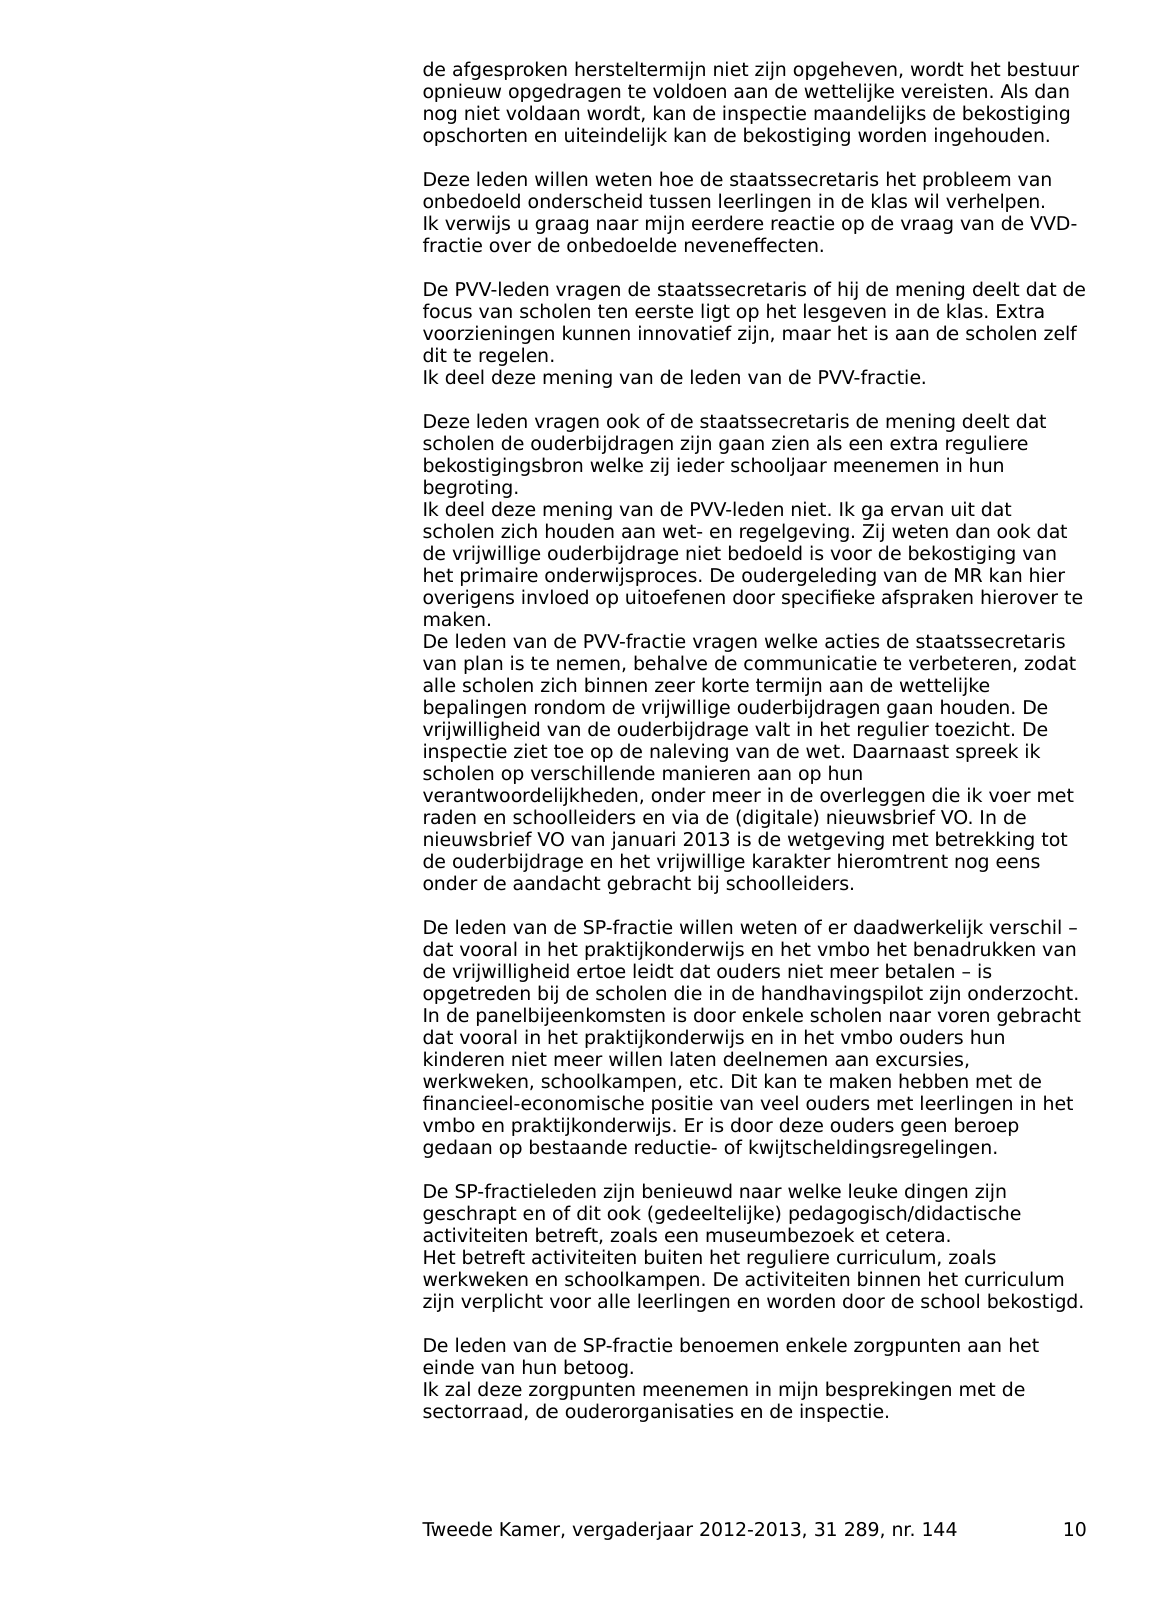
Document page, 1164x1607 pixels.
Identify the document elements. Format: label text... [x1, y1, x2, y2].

text Ik verwijs u graag naar mijn eerdere reactie op de vraag van de VVD-fractie over de onbedoelde neveneffecten. [422, 213, 1087, 257]
text Het betreft activiteiten buiten het reguliere curriculum, zoals werkweken en schoolkampen. De activiteiten binnen het curriculum zijn verplicht voor alle leerlingen en worden door de school bekostigd. [422, 1247, 1087, 1313]
text Deze leden willen weten hoe de staatssecretaris het probleem van onbedoeld onderscheid tussen leerlingen in de klas wil verhelpen. [422, 169, 1087, 213]
text Deze leden vragen ook of de staatssecretaris de mening deelt dat scholen de ouderbijdragen zijn gaan zien als een extra reguliere bekostigingsbron welke zij ieder schooljaar meenemen in hun begroting. [422, 411, 1087, 499]
text De leden van de SP-fractie benoemen enkele zorgpunten aan het einde van hun betoog. [422, 1335, 1087, 1379]
text De SP-fractieleden zijn benieuwd naar welke leuke dingen zijn geschrapt en of dit ook (gedeeltelijke) pedagogisch/didactische activiteiten betreft, zoals een museumbezoek et cetera. [422, 1181, 1087, 1247]
text De leden van de PVV-fractie vragen welke acties de staatssecretaris van plan is te nemen, behalve de communicatie te verbeteren, zodat alle scholen zich binnen zeer korte termijn aan de wettelijke bepalingen rondom de vrijwillige ouderbijdragen gaan houden. De vrijwilligheid van de ouderbijdrage valt in het regulier toezicht. De inspectie ziet toe op de naleving van de wet. Daarnaast spreek ik scholen op verschillende manieren aan op hun verantwoordelijkheden, onder meer in de overleggen die ik voer met raden en schoolleiders en via de (digitale) nieuwsbrief VO. In de nieuwsbrief VO van januari 2013 is de wetgeving met betrekking tot de ouderbijdrage en het vrijwillige karakter hieromtrent nog eens onder de aandacht gebracht bij schoolleiders. [422, 631, 1087, 895]
text In de panelbijeenkomsten is door enkele scholen naar voren gebracht dat vooral in het praktijkonderwijs en in het vmbo ouders hun kinderen niet meer willen laten deelnemen aan excursies, werkweken, schoolkampen, etc. Dit kan te maken hebben met de financieel-economische positie van veel ouders met leerlingen in het vmbo en praktijkonderwijs. Er is door deze ouders geen beroep gedaan op bestaande reductie- of kwijtscheldingsregelingen. [422, 1005, 1087, 1159]
text Ik zal deze zorgpunten meenemen in mijn besprekingen met de sectorraad, de ouderorganisaties en de inspectie. [422, 1379, 1087, 1423]
text de afgesproken hersteltermijn niet zijn opgeheven, wordt het bestuur opnieuw opgedragen te voldoen aan de wettelijke vereisten. Als dan nog niet voldaan wordt, kan de inspectie maandelijks de bekostiging opschorten en uiteindelijk kan de bekostiging worden ingehouden. [422, 59, 1087, 147]
text Ik deel deze mening van de leden van de PVV-fractie. [422, 367, 1087, 389]
text Ik deel deze mening van de PVV-leden niet. Ik ga ervan uit dat scholen zich houden aan wet- en regelgeving. Zij weten dan ook dat de vrijwillige ouderbijdrage niet bedoeld is voor de bekostiging van het primaire onderwijsproces. De oudergeleding van de MR kan hier overigens invloed op uitoefenen door specifieke afspraken hierover te maken. [422, 499, 1087, 631]
text De PVV-leden vragen de staatssecretaris of hij de mening deelt dat de focus van scholen ten eerste ligt op het lesgeven in de klas. Extra voorzieningen kunnen innovatief zijn, maar het is aan de scholen zelf dit te regelen. [422, 279, 1087, 367]
text De leden van de SP-fractie willen weten of er daadwerkelijk verschil – dat vooral in het praktijkonderwijs en het vmbo het benadrukken van de vrijwilligheid ertoe leidt dat ouders niet meer betalen – is opgetreden bij de scholen die in de handhavingspilot zijn onderzocht. [422, 917, 1087, 1005]
